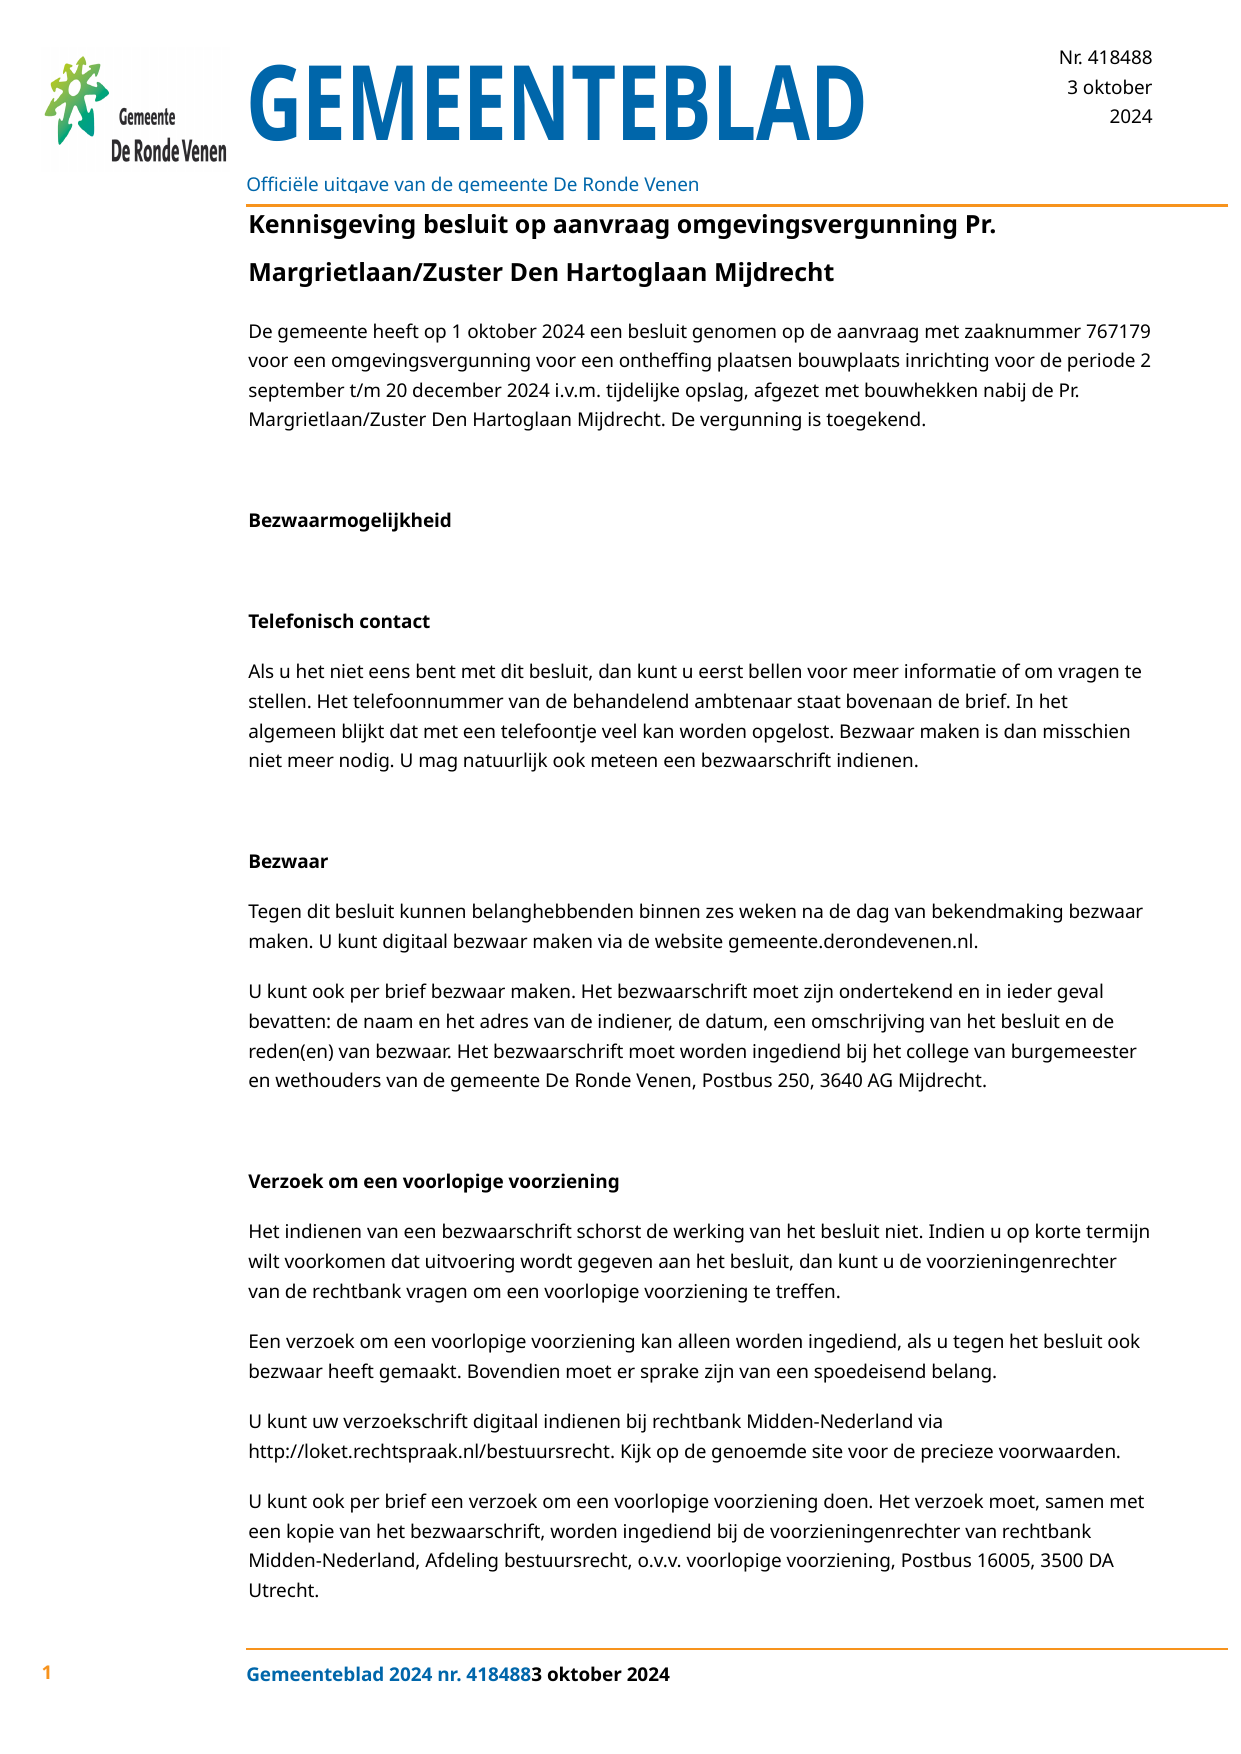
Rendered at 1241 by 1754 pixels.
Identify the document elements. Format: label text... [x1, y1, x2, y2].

text Verzoek om een voorlopige voorziening [248, 1168, 1152, 1194]
text De gemeente heeft op 1 oktober 2024 een besluit genomen op de aanvraag met zaaknummer 767179 voor een omgevingsvergunning voor een ontheffing plaatsen bouwplaats inrichting voor de periode 2 september t/m 20 december 2024 i.v.m. tijdelijke opslag, afgezet met bouwhekken nabij de Pr. Margrietlaan/Zuster Den Hartoglaan Mijdrecht. De vergunning is toegekend. [248, 318, 1152, 432]
text Als u het niet eens bent met dit besluit, dan kunt u eerst bellen voor meer informatie of om vragen te stellen. Het telefoonnummer van de behandelend ambtenaar staat bovenaan de brief. In het algemeen blijkt dat met een telefoontje veel kan worden opgelost. Bezwaar maken is dan misschien niet meer nodig. U mag natuurlijk ook meteen een bezwaarschrift indienen. [248, 659, 1152, 773]
text Tegen dit besluit kunnen belanghebbenden binnen zes weken na de dag van bekendmaking bezwaar maken. U kunt digitaal bezwaar maken via de website gemeente.derondevenen.nl. [248, 899, 1152, 954]
text U kunt ook per brief bezwaar maken. Het bezwaarschrift moet zijn ondertekend en in ieder geval bevatten: de naam en het adres van de indiener, de datum, een omschrijving van het besluit en de reden(en) van bezwaar. Het bezwaarschrift moet worden ingediend bij het college van burgemeester en wethouders van de gemeente De Ronde Venen, Postbus 250, 3640 AG Mijdrecht. [248, 979, 1152, 1093]
text Bezwaar [248, 848, 1152, 874]
text U kunt ook per brief een verzoek om een voorlopige voorziening doen. Het verzoek moet, samen met een kopie van het bezwaarschrift, worden ingediend bij de voorzieningenrechter van rechtbank Midden-Nederland, Afdeling bestuursrecht, o.v.v. voorlopige voorziening, Postbus 16005, 3500 DA Utrecht. [248, 1488, 1152, 1603]
text Het indienen van een bezwaarschrift schorst de werking van het besluit niet. Indien u op korte termijn wilt voorkomen dat uitvoering wordt gegeven aan het besluit, dan kunt u de voorzieningenrechter van de rechtbank vragen om een voorlopige voorziening te treffen. [248, 1219, 1152, 1304]
text Bezwaarmogelijkheid [248, 507, 1152, 533]
text Een verzoek om een voorlopige voorziening kan alleen worden ingediend, als u tegen het besluit ook bezwaar heeft gemaakt. Bovendien moet er sprake zijn van een spoedeisend belang. [248, 1328, 1152, 1384]
picture [41, 47, 231, 172]
text Telefonisch contact [248, 608, 1152, 634]
text U kunt uw verzoekschrift digitaal indienen bij rechtbank Midden-Nederland via http://loket.rechtspraak.nl/bestuursrecht. Kijk op de genoemde site voor de precieze voorwaarden. [248, 1408, 1152, 1464]
text Kennisgeving besluit op aanvraag omgevingsvergunning Pr. Margrietlaan/Zuster Den Hartoglaan Mijdrecht [248, 207, 1152, 288]
